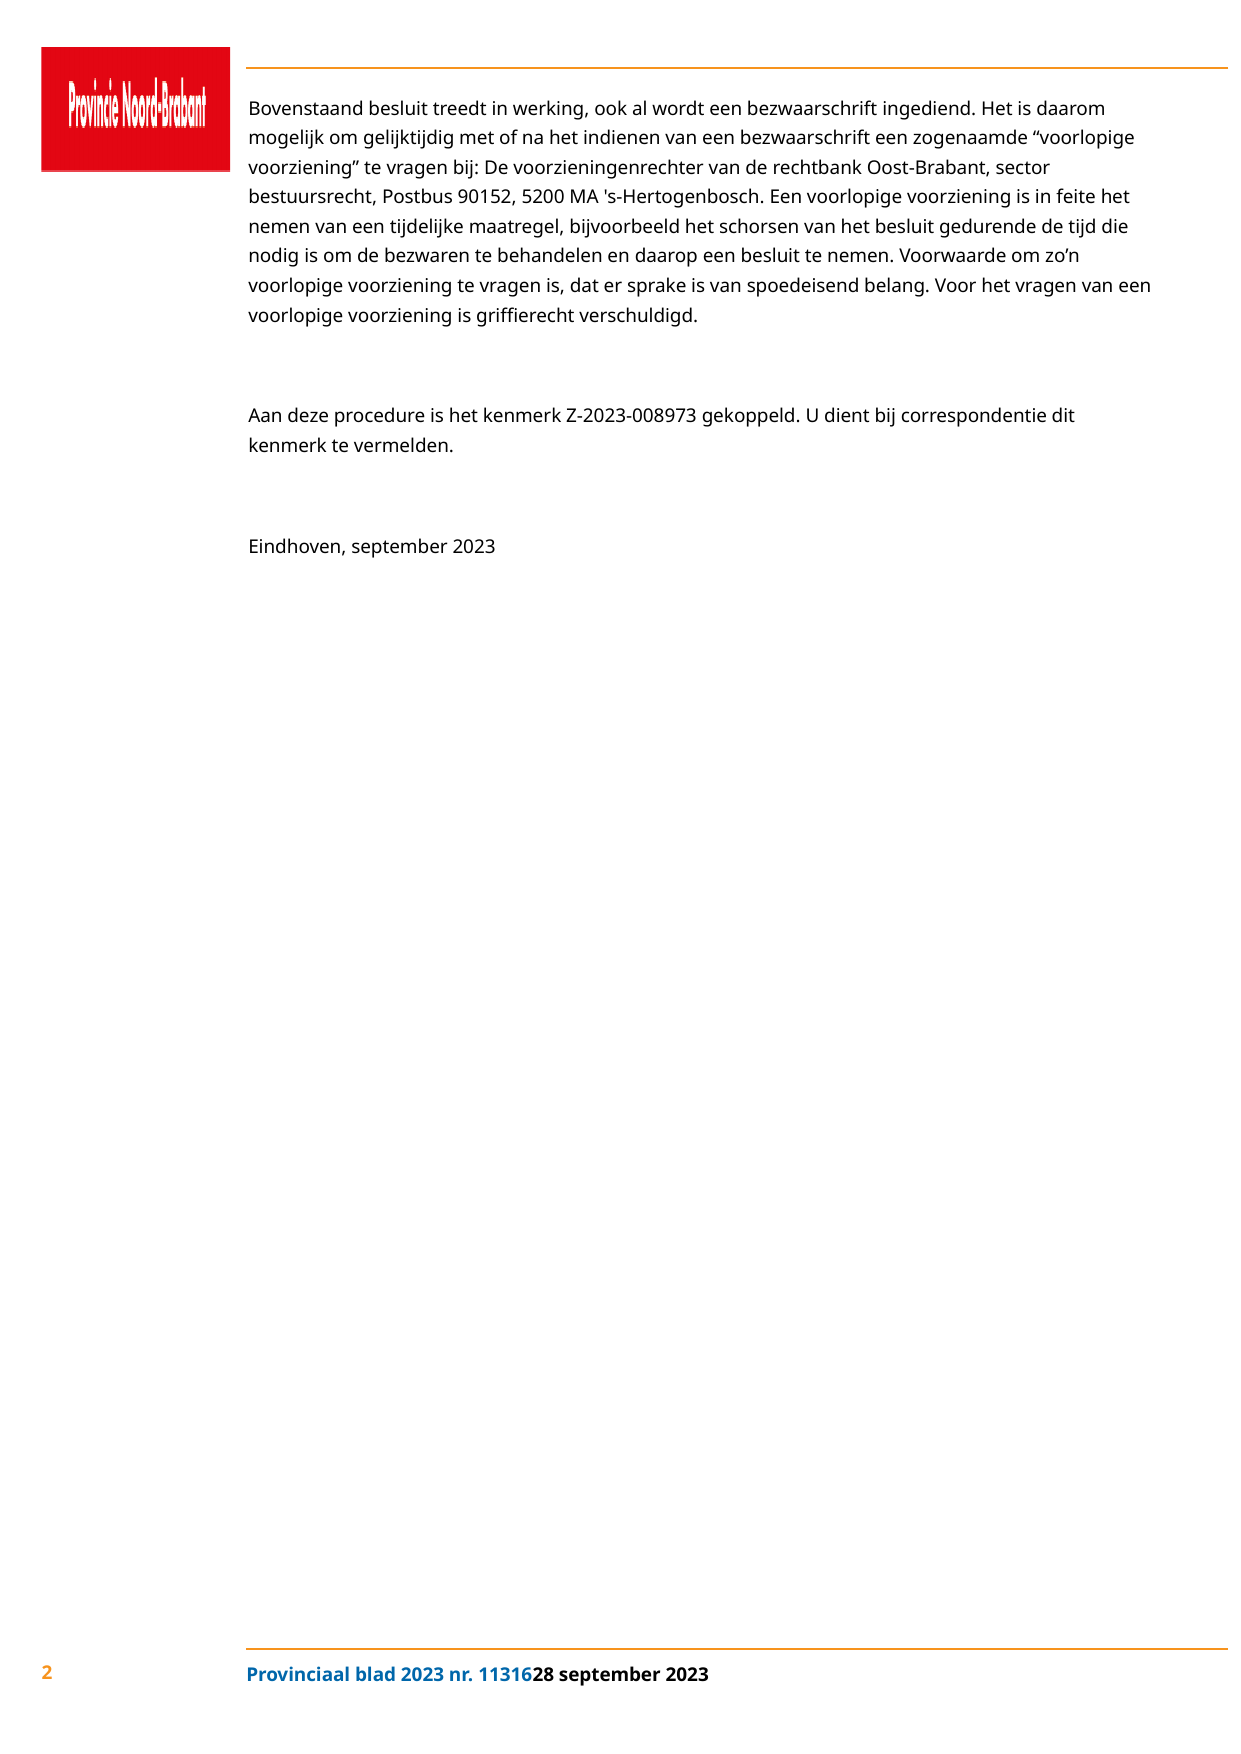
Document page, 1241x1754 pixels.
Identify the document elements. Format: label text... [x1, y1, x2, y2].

text Eindhoven, september 2023 [248, 533, 1152, 559]
text Aan deze procedure is het kenmerk Z-2023-008973 gekoppeld. U dient bij correspondentie dit kenmerk te vermelden. [248, 403, 1152, 458]
picture [41, 47, 231, 172]
text Bovenstaand besluit treedt in werking, ook al wordt een bezwaarschrift ingediend. Het is daarom mogelijk om gelijktijdig met of na het indienen van een bezwaarschrift een zogenaamde “voorlopige voorziening” te vragen bij: De voorzieningenrechter van de rechtbank Oost-Brabant, sector bestuursrecht, Postbus 90152, 5200 MA 's-Hertogenbosch. Een voorlopige voorziening is in feite het nemen van een tijdelijke maatregel, bijvoorbeeld het schorsen van het besluit gedurende de tijd die nodig is om de bezwaren te behandelen en daarop een besluit te nemen. Voorwaarde om zo’n voorlopige voorziening te vragen is, dat er sprake is van spoedeisend belang. Voor het vragen van een voorlopige voorziening is griffierecht verschuldigd. [248, 95, 1152, 328]
